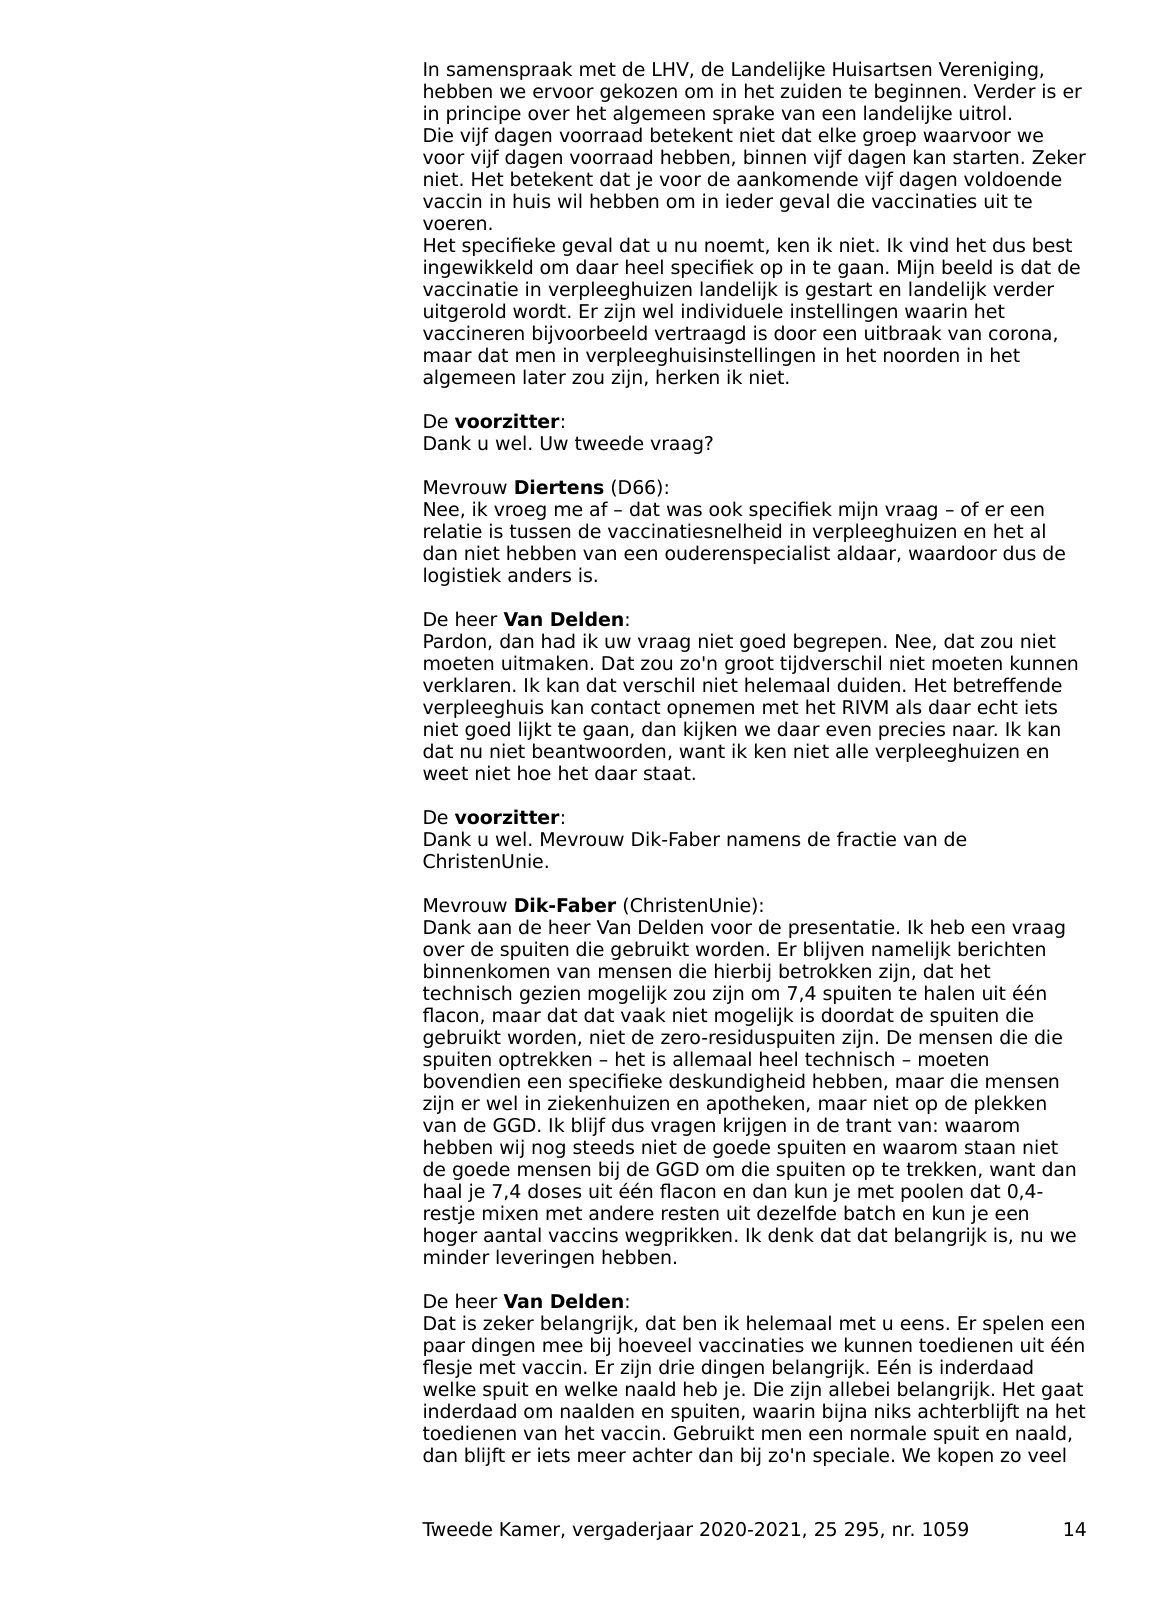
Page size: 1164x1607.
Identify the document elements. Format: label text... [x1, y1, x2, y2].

text De voorzitter: [422, 411, 1087, 433]
text De heer Van Delden: [422, 1291, 1087, 1313]
text Het specifieke geval dat u nu noemt, ken ik niet. Ik vind het dus best ingewikkeld om daar heel specifiek op in te gaan. Mijn beeld is dat de vaccinatie in verpleeghuizen landelijk is gestart en landelijk verder uitgerold wordt. Er zijn wel individuele instellingen waarin het vaccineren bijvoorbeeld vertraagd is door een uitbraak van corona, maar dat men in verpleeghuisinstellingen in het noorden in het algemeen later zou zijn, herken ik niet. [422, 235, 1087, 389]
text De voorzitter: [422, 807, 1087, 829]
text Dank u wel. Uw tweede vraag? [422, 433, 1087, 455]
text Mevrouw Diertens (D66): [422, 477, 1087, 499]
text Dank u wel. Mevrouw Dik-Faber namens de fractie van de ChristenUnie. [422, 829, 1087, 873]
text In samenspraak met de LHV, de Landelijke Huisartsen Vereniging, hebben we ervoor gekozen om in het zuiden te beginnen. Verder is er in principe over het algemeen sprake van een landelijke uitrol. [422, 59, 1087, 125]
text De heer Van Delden: [422, 609, 1087, 631]
text Die vijf dagen voorraad betekent niet dat elke groep waarvoor we voor vijf dagen voorraad hebben, binnen vijf dagen kan starten. Zeker niet. Het betekent dat je voor de aankomende vijf dagen voldoende vaccin in huis wil hebben om in ieder geval die vaccinaties uit te voeren. [422, 125, 1087, 235]
text Dank aan de heer Van Delden voor de presentatie. Ik heb een vraag over de spuiten die gebruikt worden. Er blijven namelijk berichten binnenkomen van mensen die hierbij betrokken zijn, dat het technisch gezien mogelijk zou zijn om 7,4 spuiten te halen uit één flacon, maar dat dat vaak niet mogelijk is doordat de spuiten die gebruikt worden, niet de zero-residuspuiten zijn. De mensen die die spuiten optrekken – het is allemaal heel technisch – moeten bovendien een specifieke deskundigheid hebben, maar die mensen zijn er wel in ziekenhuizen en apotheken, maar niet op de plekken van de GGD. Ik blijf dus vragen krijgen in de trant van: waarom hebben wij nog steeds niet de goede spuiten en waarom staan niet de goede mensen bij de GGD om die spuiten op te trekken, want dan haal je 7,4 doses uit één flacon en dan kun je met poolen dat 0,4-restje mixen met andere resten uit dezelfde batch en kun je een hoger aantal vaccins wegprikken. Ik denk dat dat belangrijk is, nu we minder leveringen hebben. [422, 917, 1087, 1269]
text Pardon, dan had ik uw vraag niet goed begrepen. Nee, dat zou niet moeten uitmaken. Dat zou zo'n groot tijdverschil niet moeten kunnen verklaren. Ik kan dat verschil niet helemaal duiden. Het betreffende verpleeghuis kan contact opnemen met het RIVM als daar echt iets niet goed lijkt te gaan, dan kijken we daar even precies naar. Ik kan dat nu niet beantwoorden, want ik ken niet alle verpleeghuizen en weet niet hoe het daar staat. [422, 631, 1087, 785]
text Nee, ik vroeg me af – dat was ook specifiek mijn vraag – of er een relatie is tussen de vaccinatiesnelheid in verpleeghuizen en het al dan niet hebben van een ouderenspecialist aldaar, waardoor dus de logistiek anders is. [422, 499, 1087, 587]
text Mevrouw Dik-Faber (ChristenUnie): [422, 895, 1087, 917]
text Dat is zeker belangrijk, dat ben ik helemaal met u eens. Er spelen een paar dingen mee bij hoeveel vaccinaties we kunnen toedienen uit één flesje met vaccin. Er zijn drie dingen belangrijk. Eén is inderdaad welke spuit en welke naald heb je. Die zijn allebei belangrijk. Het gaat inderdaad om naalden en spuiten, waarin bijna niks achterblijft na het toedienen van het vaccin. Gebruikt men een normale spuit en naald, dan blijft er iets meer achter dan bij zo'n speciale. We kopen zo veel [422, 1313, 1087, 1467]
